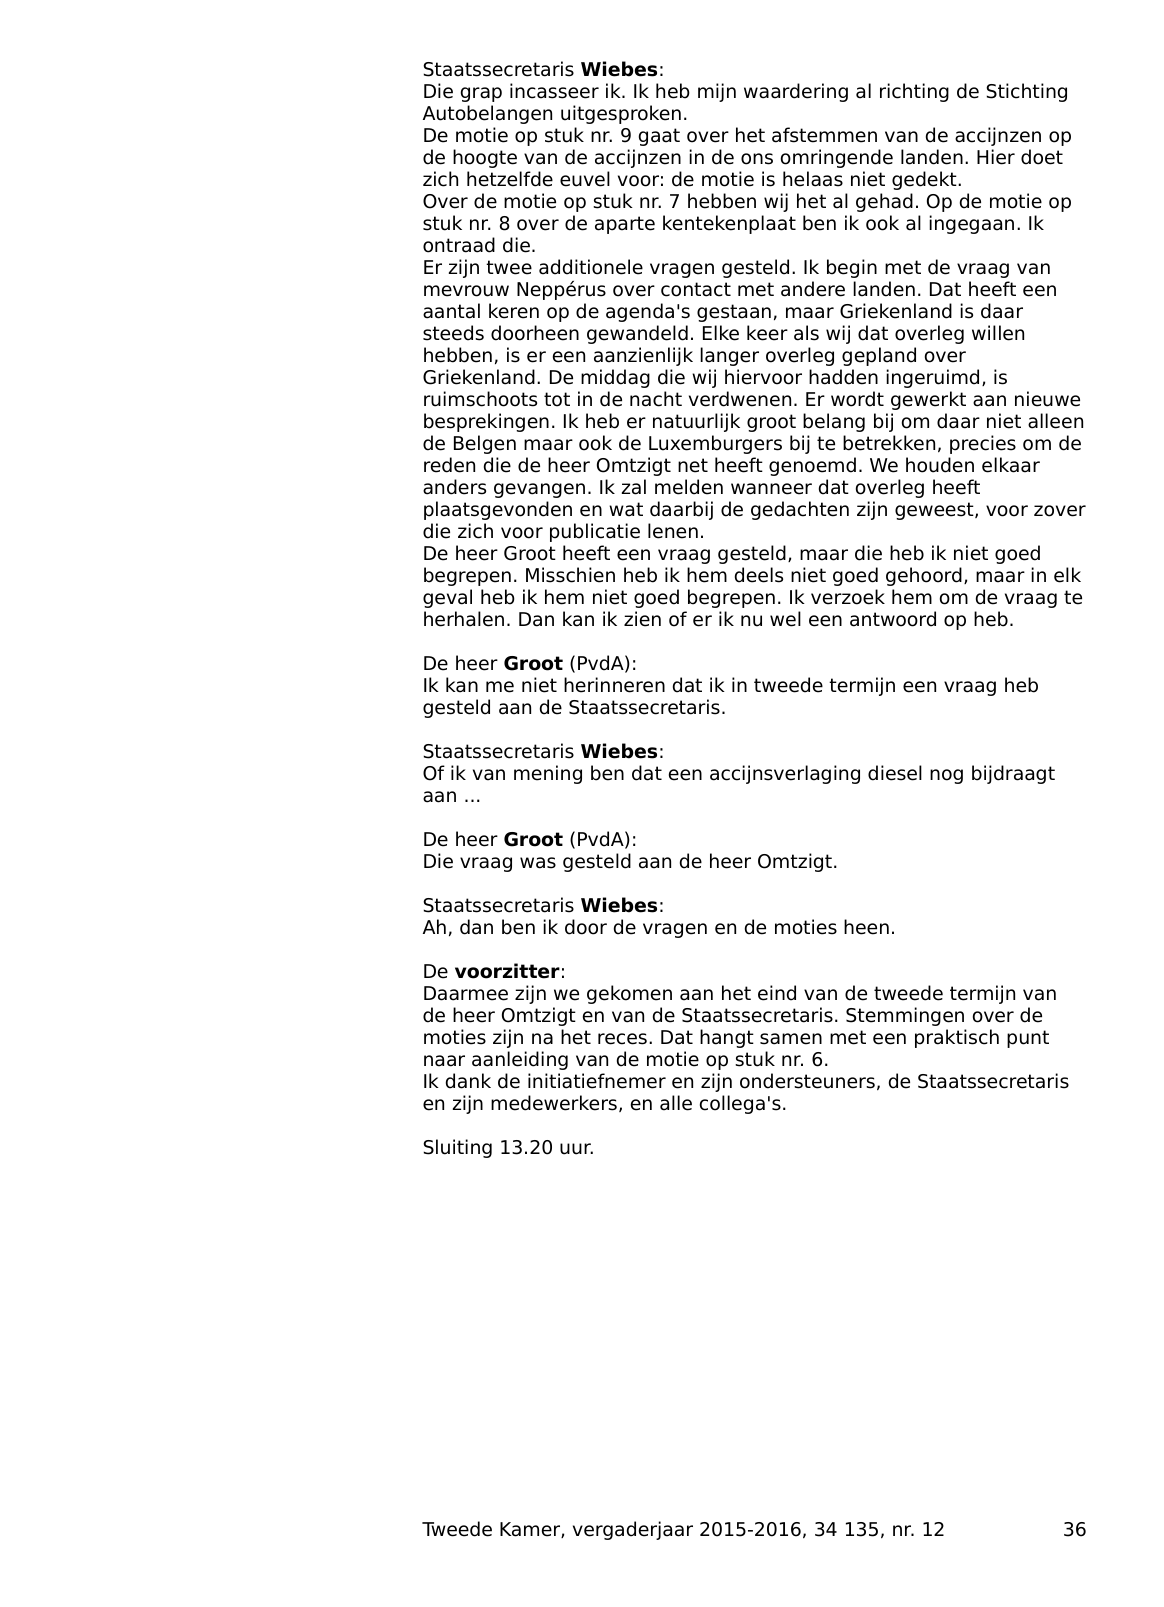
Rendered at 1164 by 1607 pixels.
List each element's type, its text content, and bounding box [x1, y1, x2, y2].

text De heer Groot (PvdA): [422, 653, 1087, 675]
text Die grap incasseer ik. Ik heb mijn waardering al richting de Stichting Autobelangen uitgesproken. [422, 81, 1087, 125]
text De heer Groot heeft een vraag gesteld, maar die heb ik niet goed begrepen. Misschien heb ik hem deels niet goed gehoord, maar in elk geval heb ik hem niet goed begrepen. Ik verzoek hem om de vraag te herhalen. Dan kan ik zien of er ik nu wel een antwoord op heb. [422, 543, 1087, 631]
text Staatssecretaris Wiebes: [422, 59, 1087, 81]
text Ah, dan ben ik door de vragen en de moties heen. [422, 917, 1087, 939]
text Die vraag was gesteld aan de heer Omtzigt. [422, 851, 1087, 873]
text De heer Groot (PvdA): [422, 829, 1087, 851]
text Of ik van mening ben dat een accijnsverlaging diesel nog bijdraagt aan ... [422, 763, 1087, 807]
text De motie op stuk nr. 9 gaat over het afstemmen van de accijnzen op de hoogte van de accijnzen in de ons omringende landen. Hier doet zich hetzelfde euvel voor: de motie is helaas niet gedekt. [422, 125, 1087, 191]
text Staatssecretaris Wiebes: [422, 895, 1087, 917]
text Daarmee zijn we gekomen aan het eind van de tweede termijn van de heer Omtzigt en van de Staatssecretaris. Stemmingen over de moties zijn na het reces. Dat hangt samen met een praktisch punt naar aanleiding van de motie op stuk nr. 6. [422, 983, 1087, 1071]
text Er zijn twee additionele vragen gesteld. Ik begin met de vraag van mevrouw Neppérus over contact met andere landen. Dat heeft een aantal keren op de agenda's gestaan, maar Griekenland is daar steeds doorheen gewandeld. Elke keer als wij dat overleg willen hebben, is er een aanzienlijk langer overleg gepland over Griekenland. De middag die wij hiervoor hadden ingeruimd, is ruimschoots tot in de nacht verdwenen. Er wordt gewerkt aan nieuwe besprekingen. Ik heb er natuurlijk groot belang bij om daar niet alleen de Belgen maar ook de Luxemburgers bij te betrekken, precies om de reden die de heer Omtzigt net heeft genoemd. We houden elkaar anders gevangen. Ik zal melden wanneer dat overleg heeft plaatsgevonden en wat daarbij de gedachten zijn geweest, voor zover die zich voor publicatie lenen. [422, 257, 1087, 543]
text Ik dank de initiatiefnemer en zijn ondersteuners, de Staatssecretaris en zijn medewerkers, en alle collega's. [422, 1071, 1087, 1115]
text Over de motie op stuk nr. 7 hebben wij het al gehad. Op de motie op stuk nr. 8 over de aparte kentekenplaat ben ik ook al ingegaan. Ik ontraad die. [422, 191, 1087, 257]
text De voorzitter: [422, 961, 1087, 983]
text Sluiting 13.20 uur. [422, 1137, 1087, 1159]
text Staatssecretaris Wiebes: [422, 741, 1087, 763]
text Ik kan me niet herinneren dat ik in tweede termijn een vraag heb gesteld aan de Staatssecretaris. [422, 675, 1087, 719]
